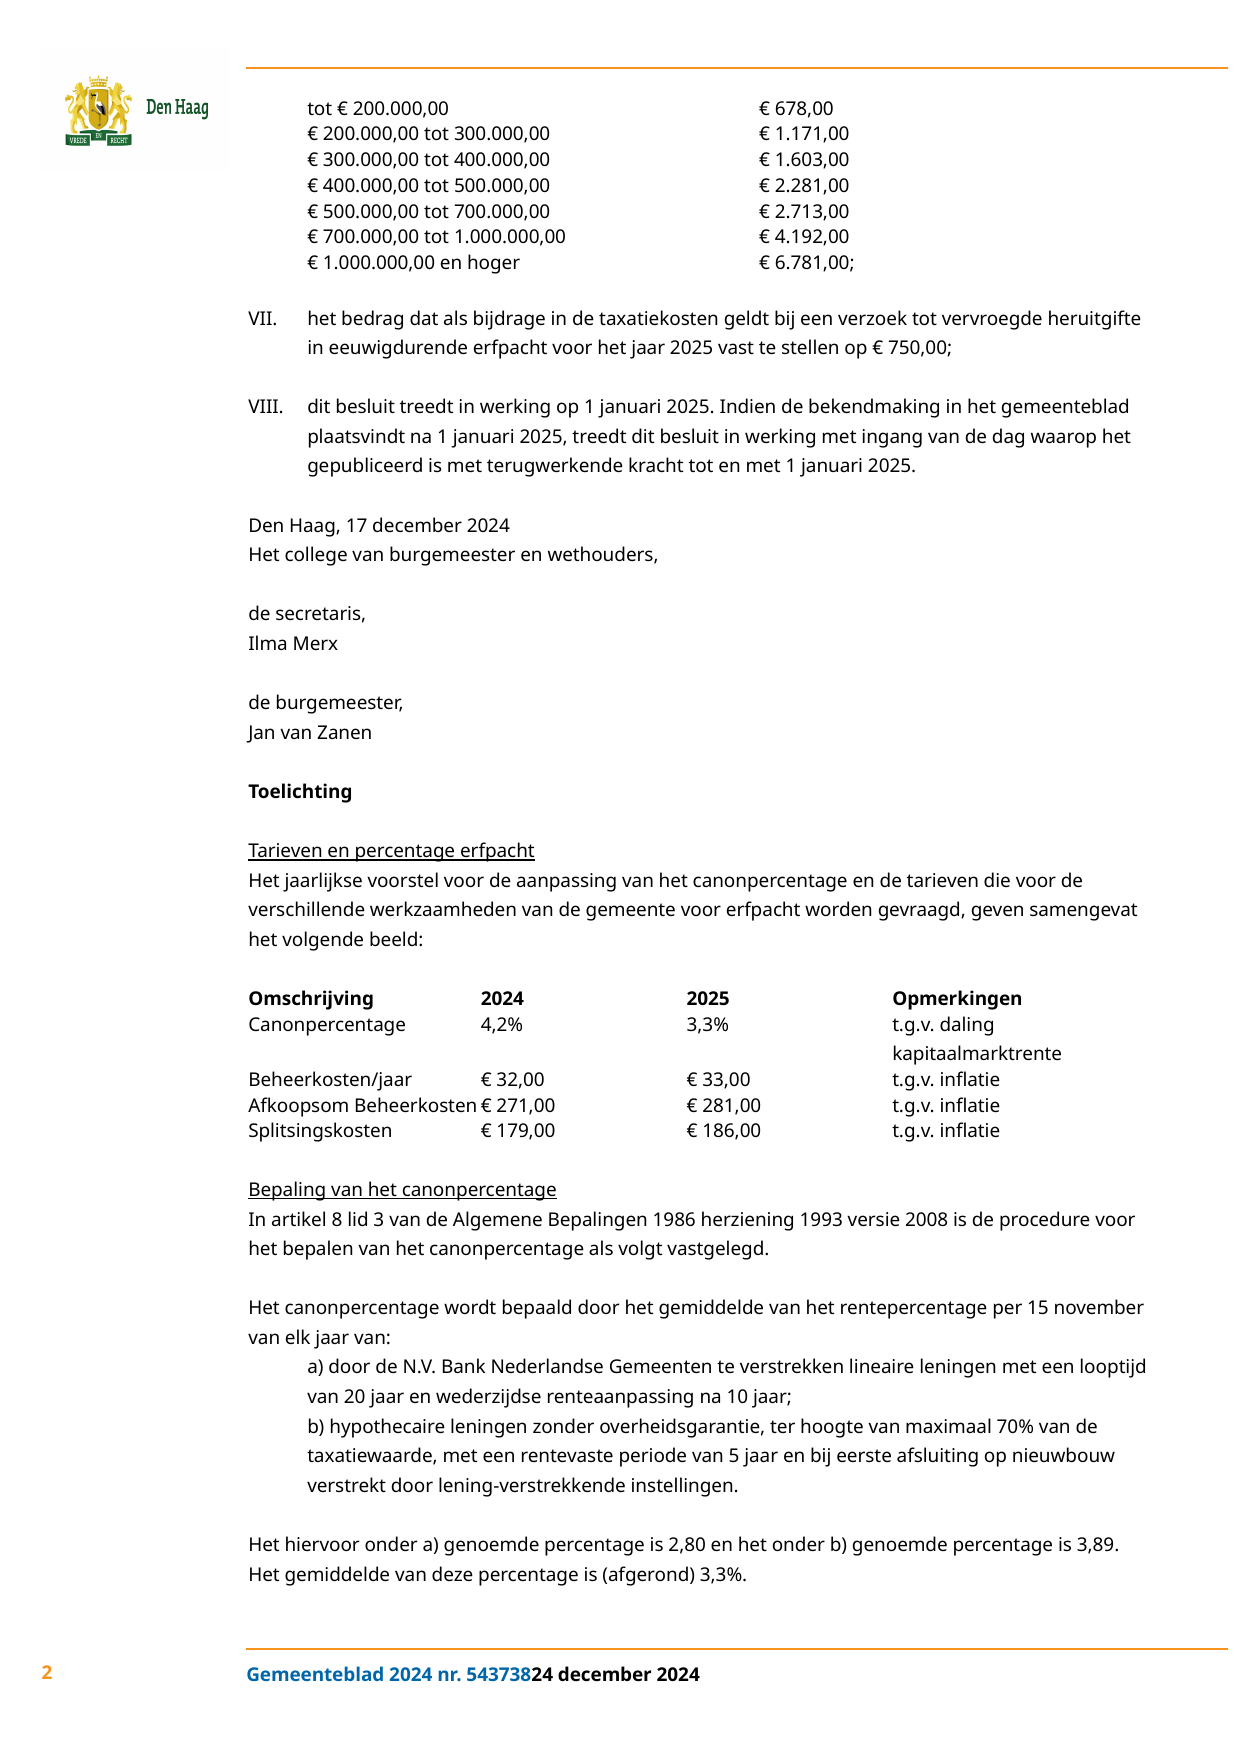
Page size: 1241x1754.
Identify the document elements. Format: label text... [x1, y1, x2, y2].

table_cell € 700.000,00 tot 1.000.000,00 [307, 224, 759, 249]
table_cell € 1.171,00 [759, 121, 1211, 146]
list het bedrag dat als bijdrage in de taxatiekosten geldt bij een verzoek tot vervroegde heruitgifte in eeuwigdurende erfpacht voor het jaar 2025 vast te stellen op € 750,00; [248, 305, 1152, 360]
table_cell Afkoopsom Beheerkosten [248, 1092, 481, 1118]
table_cell t.g.v. inflatie [892, 1118, 1152, 1143]
table_header tot € 200.000,00 [307, 95, 759, 121]
table_cell € 4.192,00 [759, 224, 1211, 249]
text Bepaling van het canonpercentage [248, 1176, 1152, 1202]
list dit besluit treedt in werking op 1 januari 2025. Indien de bekendmaking in het gemeenteblad plaatsvindt na 1 januari 2025, treedt dit besluit in werking met ingang van de dag waarop het gepubliceerd is met terugwerkende kracht tot en met 1 januari 2025. [248, 393, 1152, 478]
table_cell € 33,00 [686, 1066, 892, 1092]
table_cell € 400.000,00 tot 500.000,00 [307, 172, 759, 198]
text Het jaarlijkse voorstel voor de aanpassing van het canonpercentage en de tarieven die voor de verschillende werkzaamheden van de gemeente voor erfpacht worden gevraagd, geven samengevat het volgende beeld: [248, 867, 1152, 952]
table_cell Canonpercentage [248, 1011, 481, 1066]
table_cell Splitsingskosten [248, 1118, 481, 1143]
table_cell € 1.000.000,00 en hoger [307, 249, 759, 275]
table_cell € 2.281,00 [759, 172, 1211, 198]
text Jan van Zanen [248, 719, 1152, 744]
text Het college van burgemeester en wethouders, [248, 541, 1152, 567]
list b) hypothecaire leningen zonder overheidsgarantie, ter hoogte van maximaal 70% van de taxatiewaarde, met een rentevaste periode van 5 jaar en bij eerste afsluiting op nieuwbouw verstrekt door lening-verstrekkende instellingen. [248, 1413, 1152, 1498]
text de burgemeester, [248, 689, 1152, 715]
table_header 2024 [481, 985, 686, 1011]
text Toelichting [248, 778, 1152, 804]
text Den Haag, 17 december 2024 [248, 512, 1152, 537]
text Het hiervoor onder a) genoemde percentage is 2,80 en het onder b) genoemde percentage is 3,89. Het gemiddelde van deze percentage is (afgerond) 3,3%. [248, 1531, 1152, 1587]
table_cell € 32,00 [481, 1066, 686, 1092]
table_cell € 179,00 [481, 1118, 686, 1143]
table_cell € 6.781,00; [759, 249, 1211, 275]
table_cell t.g.v. inflatie [892, 1092, 1152, 1118]
table_cell 4,2% [481, 1011, 686, 1066]
table_cell Beheerkosten/jaar [248, 1066, 481, 1092]
list a) door de N.V. Bank Nederlandse Gemeenten te verstrekken lineaire leningen met een looptijd van 20 jaar en wederzijdse renteaanpassing na 10 jaar; [248, 1354, 1152, 1409]
table_cell € 271,00 [481, 1092, 686, 1118]
table_cell € 500.000,00 tot 700.000,00 [307, 198, 759, 223]
picture [41, 47, 231, 172]
table_cell € 186,00 [686, 1118, 892, 1143]
table_cell € 281,00 [686, 1092, 892, 1118]
table_cell € 1.603,00 [759, 146, 1211, 172]
text de secretaris, [248, 601, 1152, 626]
table_cell 3,3% [686, 1011, 892, 1066]
table_header € 678,00 [759, 95, 1211, 121]
table_header Omschrijving [248, 985, 481, 1011]
text Ilma Merx [248, 630, 1152, 656]
table_cell € 300.000,00 tot 400.000,00 [307, 146, 759, 172]
table_cell t.g.v. inflatie [892, 1066, 1152, 1092]
table_cell € 200.000,00 tot 300.000,00 [307, 121, 759, 146]
table_cell t.g.v. daling kapitaalmarktrente [892, 1011, 1152, 1066]
table_header 2025 [686, 985, 892, 1011]
text In artikel 8 lid 3 van de Algemene Bepalingen 1986 herziening 1993 versie 2008 is de procedure voor het bepalen van het canonpercentage als volgt vastgelegd. [248, 1206, 1152, 1261]
table_header Opmerkingen [892, 985, 1152, 1011]
text Tarieven en percentage erfpacht [248, 837, 1152, 863]
table_cell € 2.713,00 [759, 198, 1211, 223]
text Het canonpercentage wordt bepaald door het gemiddelde van het rentepercentage per 15 november van elk jaar van: [248, 1294, 1152, 1350]
